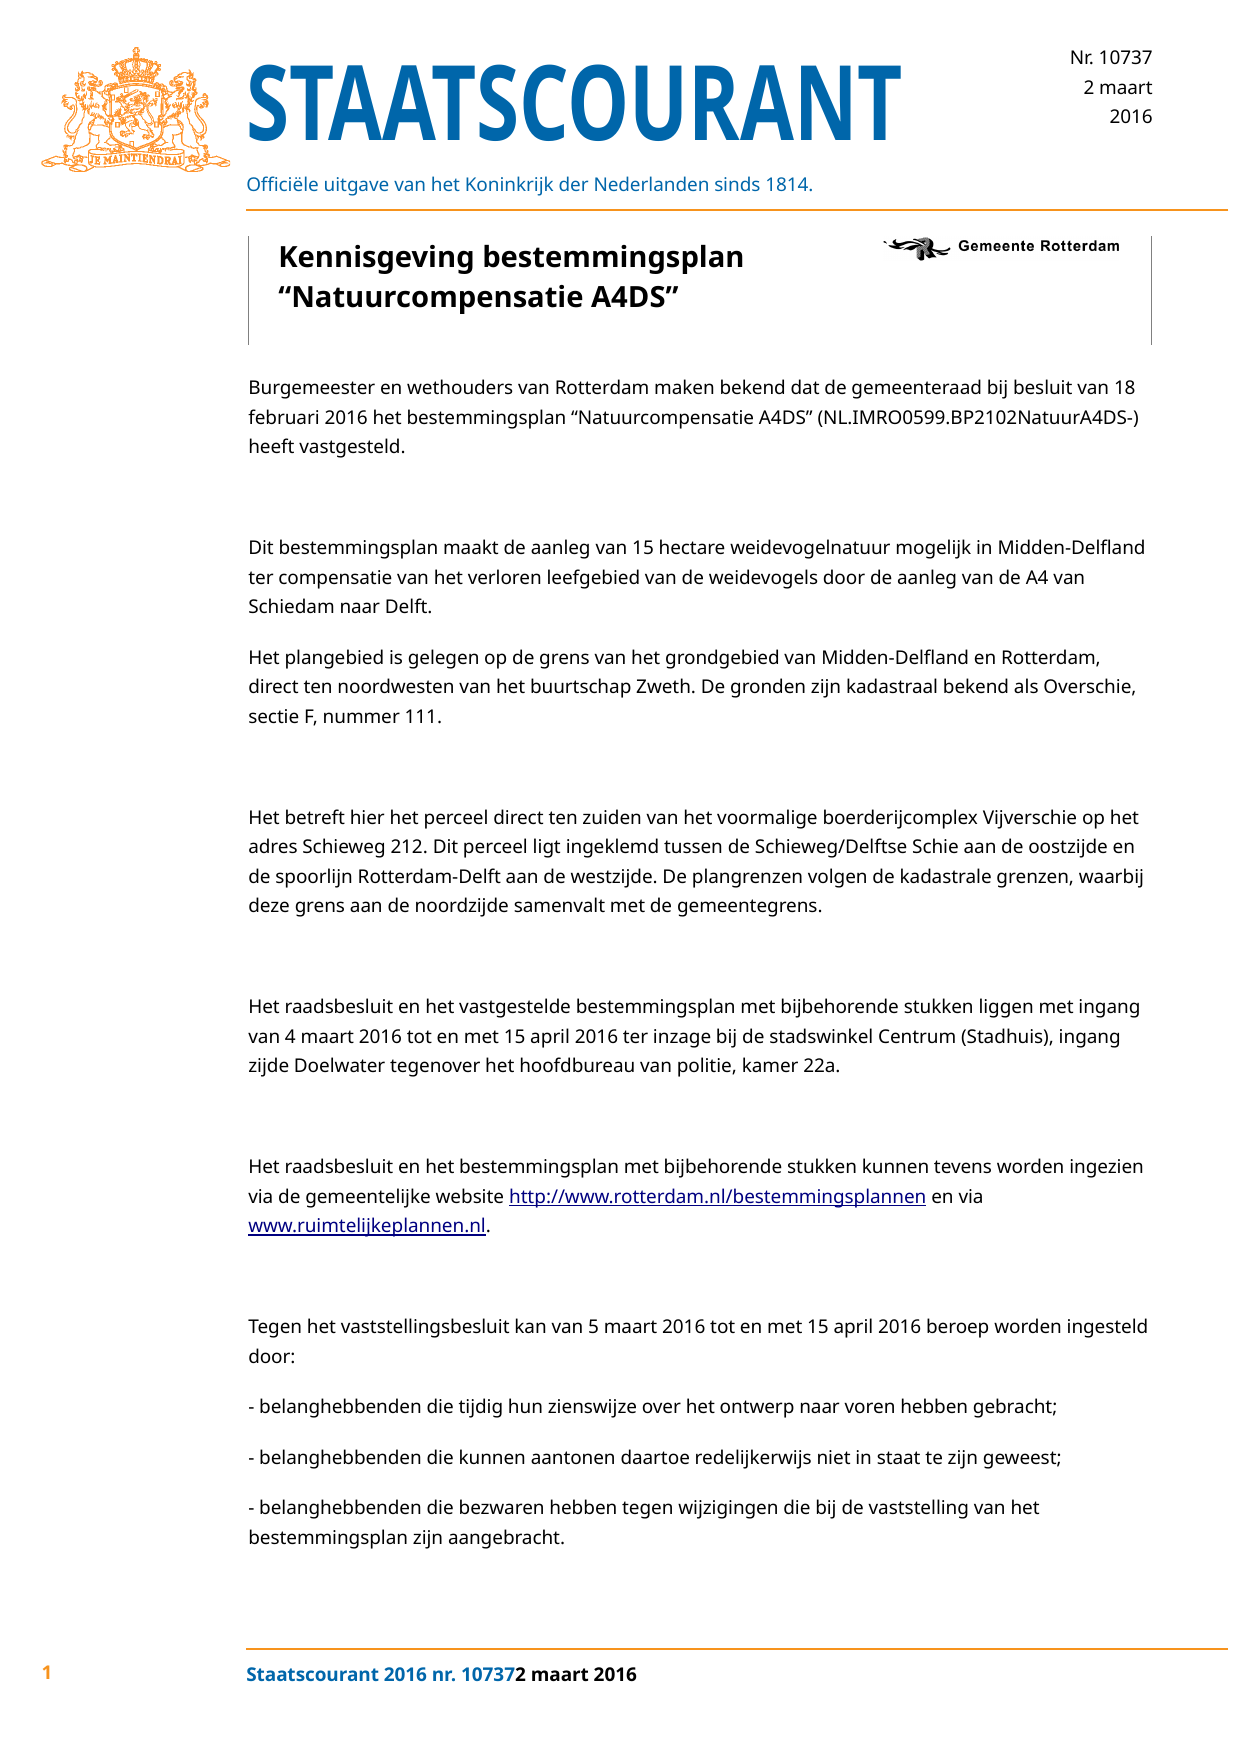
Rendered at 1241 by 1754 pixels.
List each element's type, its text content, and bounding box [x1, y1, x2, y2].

text Het betreft hier het perceel direct ten zuiden van het voormalige boerderijcomplex Vijverschie op het adres Schieweg 212. Dit perceel ligt ingeklemd tussen de Schieweg/Delftse Schie aan de oostzijde en de spoorlijn Rotterdam-Delft aan de westzijde. De plangrenzen volgen de kadastrale grenzen, waarbij deze grens aan de noordzijde samenvalt met de gemeentegrens. [248, 804, 1152, 918]
text - belanghebbenden die kunnen aantonen daartoe redelijkerwijs niet in staat te zijn geweest; [248, 1444, 1152, 1469]
text - belanghebbenden die tijdig hun zienswijze over het ontwerp naar voren hebben gebracht; [248, 1393, 1152, 1419]
table_header Kennisgeving bestemmingsplan “Natuurcompensatie A4DS” [249, 236, 850, 345]
table_header [850, 236, 1151, 345]
text Het plangebied is gelegen op de grens van het grondgebied van Midden-Delfland en Rotterdam, direct ten noordwesten van het buurtschap Zweth. De gronden zijn kadastraal bekend als Overschie, sectie F, nummer 111. [248, 644, 1152, 729]
text Het raadsbesluit en het vastgestelde bestemmingsplan met bijbehorende stukken liggen met ingang van 4 maart 2016 tot en met 15 april 2016 ter inzage bij de stadswinkel Centrum (Stadhuis), ingang zijde Doelwater tegenover het hoofdbureau van politie, kamer 22a. [248, 993, 1152, 1078]
picture [41, 47, 231, 172]
text Burgemeester en wethouders van Rotterdam maken bekend dat de gemeenteraad bij besluit van 18 februari 2016 het bestemmingsplan “Natuurcompensatie A4DS” (NL.IMRO0599.BP2102NatuurA4DS-) heeft vastgesteld. [248, 374, 1152, 459]
text Dit bestemmingsplan maakt de aanleg van 15 hectare weidevogelnatuur mogelijk in Midden-Delfland ter compensatie van het verloren leefgebied van de weidevogels door de aanleg van de A4 van Schiedam naar Delft. [248, 534, 1152, 619]
text - belanghebbenden die bezwaren hebben tegen wijzigingen die bij de vaststelling van het bestemmingsplan zijn aangebracht. [248, 1494, 1152, 1549]
text Tegen het vaststellingsbesluit kan van 5 maart 2016 tot en met 15 april 2016 beroep worden ingesteld door: [248, 1313, 1152, 1369]
picture [882, 236, 1119, 261]
text Het raadsbesluit en het bestemmingsplan met bijbehorende stukken kunnen tevens worden ingezien via de gemeentelijke website http://www.rotterdam.nl/bestemmingsplannen en via www.ruimtelijkeplannen.nl. [248, 1153, 1152, 1238]
